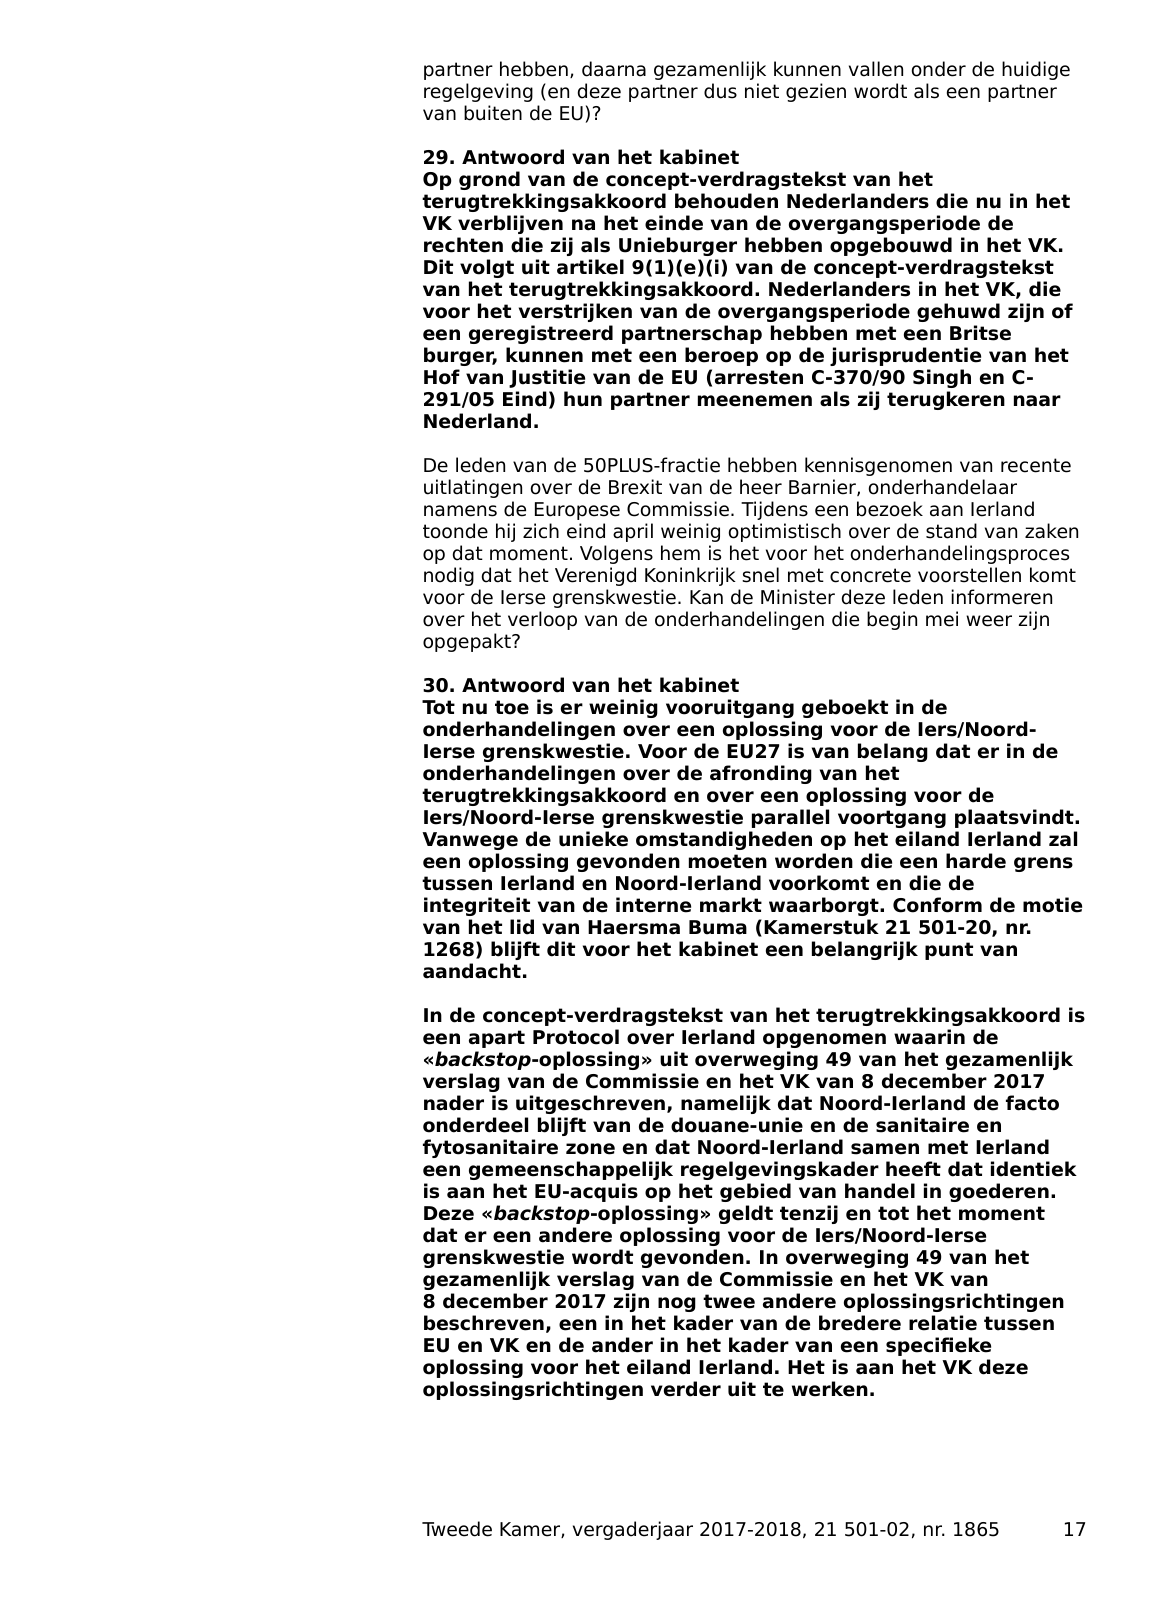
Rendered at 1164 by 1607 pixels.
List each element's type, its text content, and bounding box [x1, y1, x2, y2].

text In de concept-verdragstekst van het terugtrekkingsakkoord is een apart Protocol over Ierland opgenomen waarin de «backstop-oplossing» uit overweging 49 van het gezamenlijk verslag van de Commissie en het VK van 8 december 2017 nader is uitgeschreven, namelijk dat Noord-Ierland de facto onderdeel blijft van de douane-unie en de sanitaire en fytosanitaire zone en dat Noord-Ierland samen met Ierland een gemeenschappelijk regelgevingskader heeft dat identiek is aan het EU-acquis op het gebied van handel in goederen. Deze «backstop-oplossing» geldt tenzij en tot het moment dat er een andere oplossing voor de Iers/Noord-Ierse grenskwestie wordt gevonden. In overweging 49 van het gezamenlijk verslag van de Commissie en het VK van 8 december 2017 zijn nog twee andere oplossingsrichtingen beschreven, een in het kader van de bredere relatie tussen EU en VK en de ander in het kader van een specifieke oplossing voor het eiland Ierland. Het is aan het VK deze oplossingsrichtingen verder uit te werken. [422, 1005, 1087, 1401]
text De leden van de 50PLUS-fractie hebben kennisgenomen van recente uitlatingen over de Brexit van de heer Barnier, onderhandelaar namens de Europese Commissie. Tijdens een bezoek aan Ierland toonde hij zich eind april weinig optimistisch over de stand van zaken op dat moment. Volgens hem is het voor het onderhandelingsproces nodig dat het Verenigd Koninkrijk snel met concrete voorstellen komt voor de Ierse grenskwestie. Kan de Minister deze leden informeren over het verloop van de onderhandelingen die begin mei weer zijn opgepakt? [422, 455, 1087, 653]
text 30. Antwoord van het kabinet [422, 675, 1087, 697]
text Tot nu toe is er weinig vooruitgang geboekt in de onderhandelingen over een oplossing voor de Iers/Noord-Ierse grenskwestie. Voor de EU27 is van belang dat er in de onderhandelingen over de afronding van het terugtrekkingsakkoord en over een oplossing voor de Iers/Noord-Ierse grenskwestie parallel voortgang plaatsvindt. Vanwege de unieke omstandigheden op het eiland Ierland zal een oplossing gevonden moeten worden die een harde grens tussen Ierland en Noord-Ierland voorkomt en die de integriteit van de interne markt waarborgt. Conform de motie van het lid van Haersma Buma (Kamerstuk 21 501-20, nr. 1268) blijft dit voor het kabinet een belangrijk punt van aandacht. [422, 697, 1087, 983]
text Op grond van de concept-verdragstekst van het terugtrekkingsakkoord behouden Nederlanders die nu in het VK verblijven na het einde van de overgangsperiode de rechten die zij als Unieburger hebben opgebouwd in het VK. Dit volgt uit artikel 9(1)(e)(i) van de concept-verdragstekst van het terugtrekkingsakkoord. Nederlanders in het VK, die voor het verstrijken van de overgangsperiode gehuwd zijn of een geregistreerd partnerschap hebben met een Britse burger, kunnen met een beroep op de jurisprudentie van het Hof van Justitie van de EU (arresten C-370/90 Singh en C-291/05 Eind) hun partner meenemen als zij terugkeren naar Nederland. [422, 169, 1087, 433]
text partner hebben, daarna gezamenlijk kunnen vallen onder de huidige regelgeving (en deze partner dus niet gezien wordt als een partner van buiten de EU)? [422, 59, 1087, 125]
text 29. Antwoord van het kabinet [422, 147, 1087, 169]
